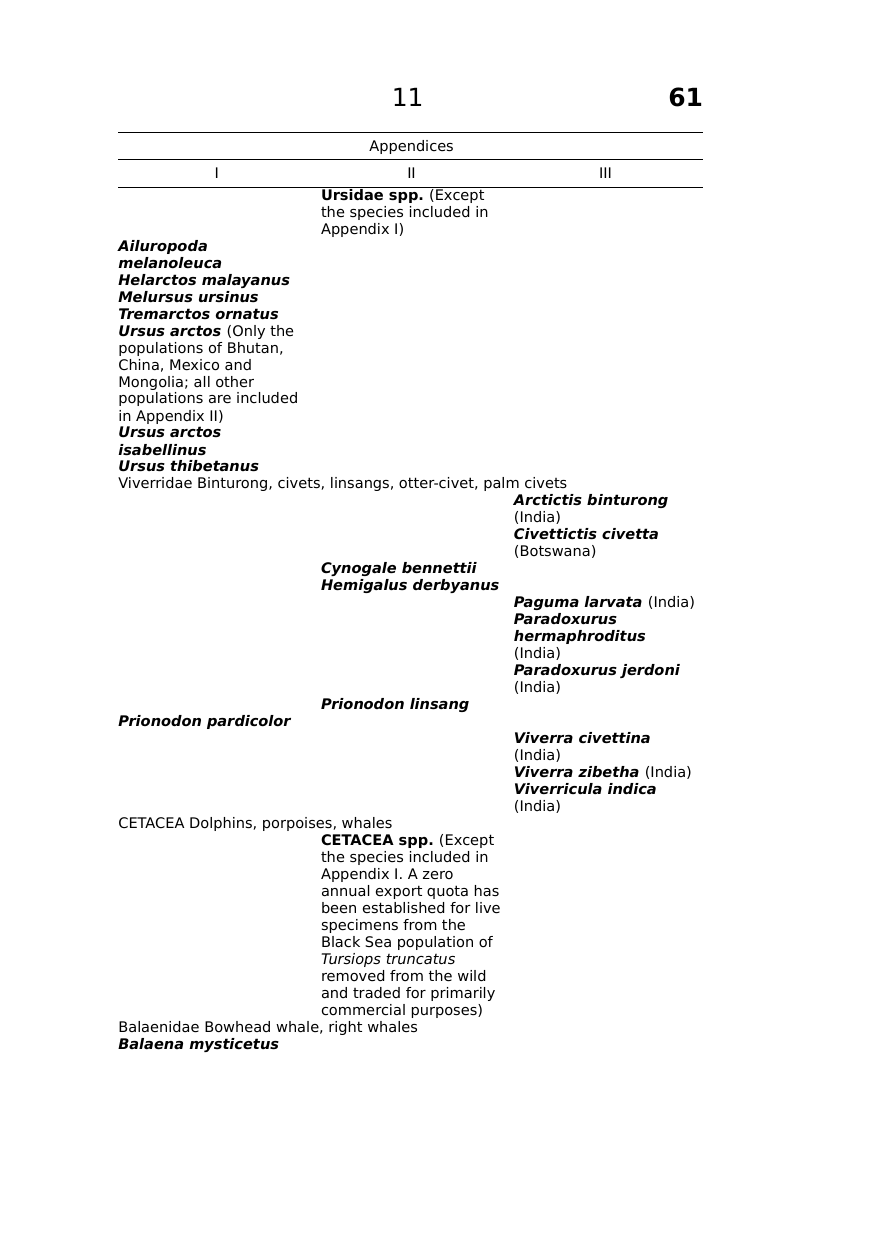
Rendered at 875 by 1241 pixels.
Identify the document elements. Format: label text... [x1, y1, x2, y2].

table_cell [118, 696, 315, 713]
table_cell Balaenidae Bowhead whale, right whales [118, 1019, 703, 1036]
table_cell Ursidae spp. (Except the species included in Appendix I) [315, 188, 508, 238]
table_cell [315, 526, 508, 560]
table_cell [315, 713, 508, 730]
table_cell [118, 560, 315, 577]
table_cell [118, 611, 315, 662]
table_cell [315, 323, 508, 424]
table_cell [118, 781, 315, 815]
table_cell [508, 713, 703, 730]
table_cell [315, 1036, 508, 1053]
table_cell I [118, 160, 315, 187]
table_cell [508, 289, 703, 306]
table_cell [118, 662, 315, 696]
table_cell [508, 424, 703, 458]
table_cell [315, 289, 508, 306]
table_cell [508, 577, 703, 594]
table_cell [508, 306, 703, 322]
table_cell [315, 662, 508, 696]
table_cell [508, 832, 703, 1019]
table_cell [118, 832, 315, 1019]
table_cell [315, 492, 508, 526]
table_cell [315, 458, 508, 475]
table_cell Melursus ursinus [118, 289, 315, 306]
table_cell Ailuropoda melanoleuca [118, 238, 315, 272]
table_cell Viverridae Binturong, civets, linsangs, otter-civet, palm civets [118, 475, 703, 492]
table_cell [315, 730, 508, 764]
table_cell [315, 272, 508, 288]
table_cell [118, 188, 315, 238]
table_cell [118, 526, 315, 560]
table_cell [508, 458, 703, 475]
table_cell III [508, 160, 703, 187]
table_cell [315, 238, 508, 272]
table_cell II [315, 160, 508, 187]
table_cell [508, 188, 703, 238]
table_cell Paradoxurus hermaphroditus (India) [508, 611, 703, 662]
table_cell Tremarctos ornatus [118, 306, 315, 322]
table_cell Paradoxurus jerdoni (India) [508, 662, 703, 696]
table_cell [315, 781, 508, 815]
table_cell [118, 730, 315, 764]
table_cell Viverra civettina (India) [508, 730, 703, 764]
table_cell Prionodon linsang [315, 696, 508, 713]
table_cell [118, 492, 315, 526]
table_cell Viverricula indica (India) [508, 781, 703, 815]
table_cell Civettictis civetta (Botswana) [508, 526, 703, 560]
table_cell [315, 594, 508, 611]
table_header [508, 133, 703, 159]
table_cell CETACEA Dolphins, porpoises, whales [118, 815, 703, 832]
table_cell [118, 577, 315, 594]
table_cell [508, 323, 703, 424]
table_header [118, 133, 315, 159]
table_cell [315, 611, 508, 662]
table_cell [118, 764, 315, 781]
table_cell [508, 238, 703, 272]
table_cell Prionodon pardicolor [118, 713, 315, 730]
table_cell [118, 594, 315, 611]
table_cell Viverra zibetha (India) [508, 764, 703, 781]
table_cell [315, 764, 508, 781]
table_cell Cynogale bennettii [315, 560, 508, 577]
table_cell Paguma larvata (India) [508, 594, 703, 611]
table_cell Ursus arctos isabellinus [118, 424, 315, 458]
table_cell Ursus arctos (Only the populations of Bhutan, China, Mexico and Mongolia; all other populations are included in Appendix II) [118, 323, 315, 424]
table_cell CETACEA spp. (Except the species included in Appendix I. A zero annual export quota has been established for live specimens from the Black Sea population of Tursiops truncatus removed from the wild and traded for primarily commercial purposes) [315, 832, 508, 1019]
table_cell [315, 424, 508, 458]
table_cell [508, 1036, 703, 1053]
table_cell Helarctos malayanus [118, 272, 315, 288]
table_cell Balaena mysticetus [118, 1036, 315, 1053]
table_cell [508, 696, 703, 713]
table_cell [508, 560, 703, 577]
table_cell Hemigalus derbyanus [315, 577, 508, 594]
table_cell Ursus thibetanus [118, 458, 315, 475]
table_cell [508, 272, 703, 288]
table_header Appendices [315, 133, 508, 159]
table_cell [315, 306, 508, 322]
table_cell Arctictis binturong (India) [508, 492, 703, 526]
